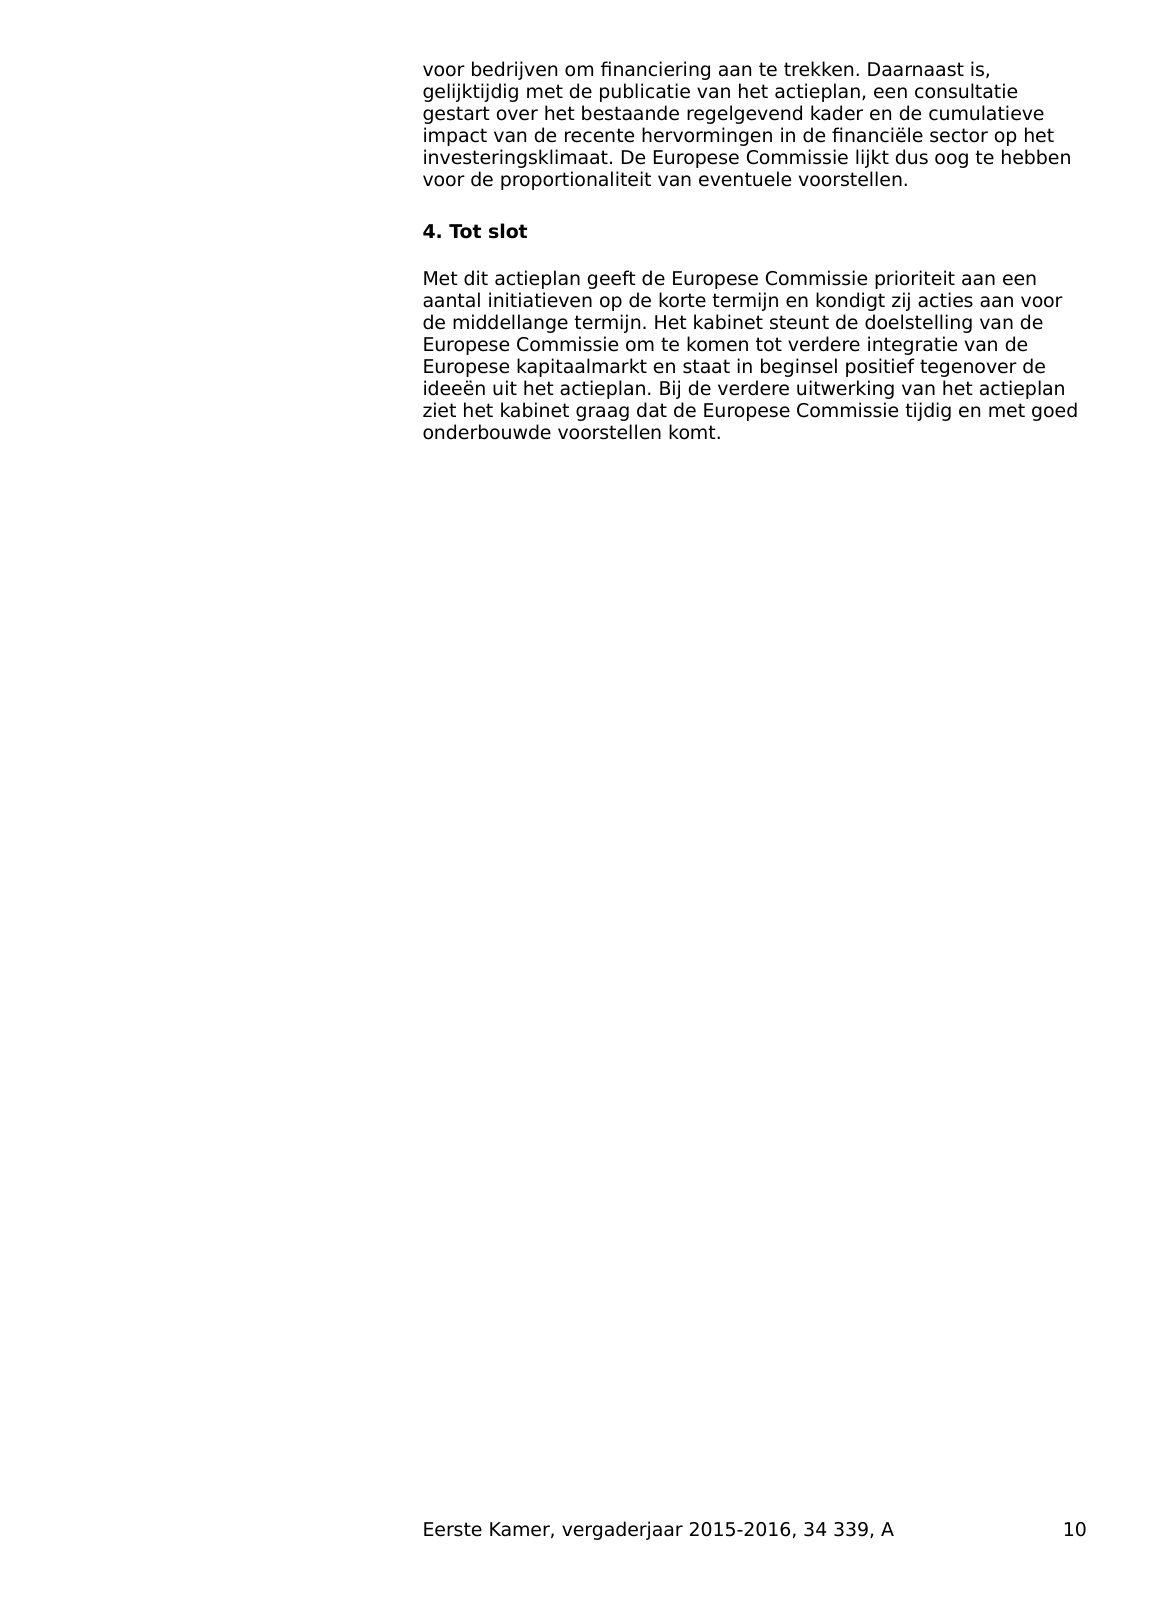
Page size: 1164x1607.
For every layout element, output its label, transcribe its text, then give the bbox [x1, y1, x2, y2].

text voor bedrijven om financiering aan te trekken. Daarnaast is, gelijktijdig met de publicatie van het actieplan, een consultatie gestart over het bestaande regelgevend kader en de cumulatieve impact van de recente hervormingen in de financiële sector op het investeringsklimaat. De Europese Commissie lijkt dus oog te hebben voor de proportionaliteit van eventuele voorstellen. [422, 59, 1087, 191]
subtitle 4. Tot slot [422, 221, 1087, 243]
text Met dit actieplan geeft de Europese Commissie prioriteit aan een aantal initiatieven op de korte termijn en kondigt zij acties aan voor de middellange termijn. Het kabinet steunt de doelstelling van de Europese Commissie om te komen tot verdere integratie van de Europese kapitaalmarkt en staat in beginsel positief tegenover de ideeën uit het actieplan. Bij de verdere uitwerking van het actieplan ziet het kabinet graag dat de Europese Commissie tijdig en met goed onderbouwde voorstellen komt. [422, 268, 1087, 444]
